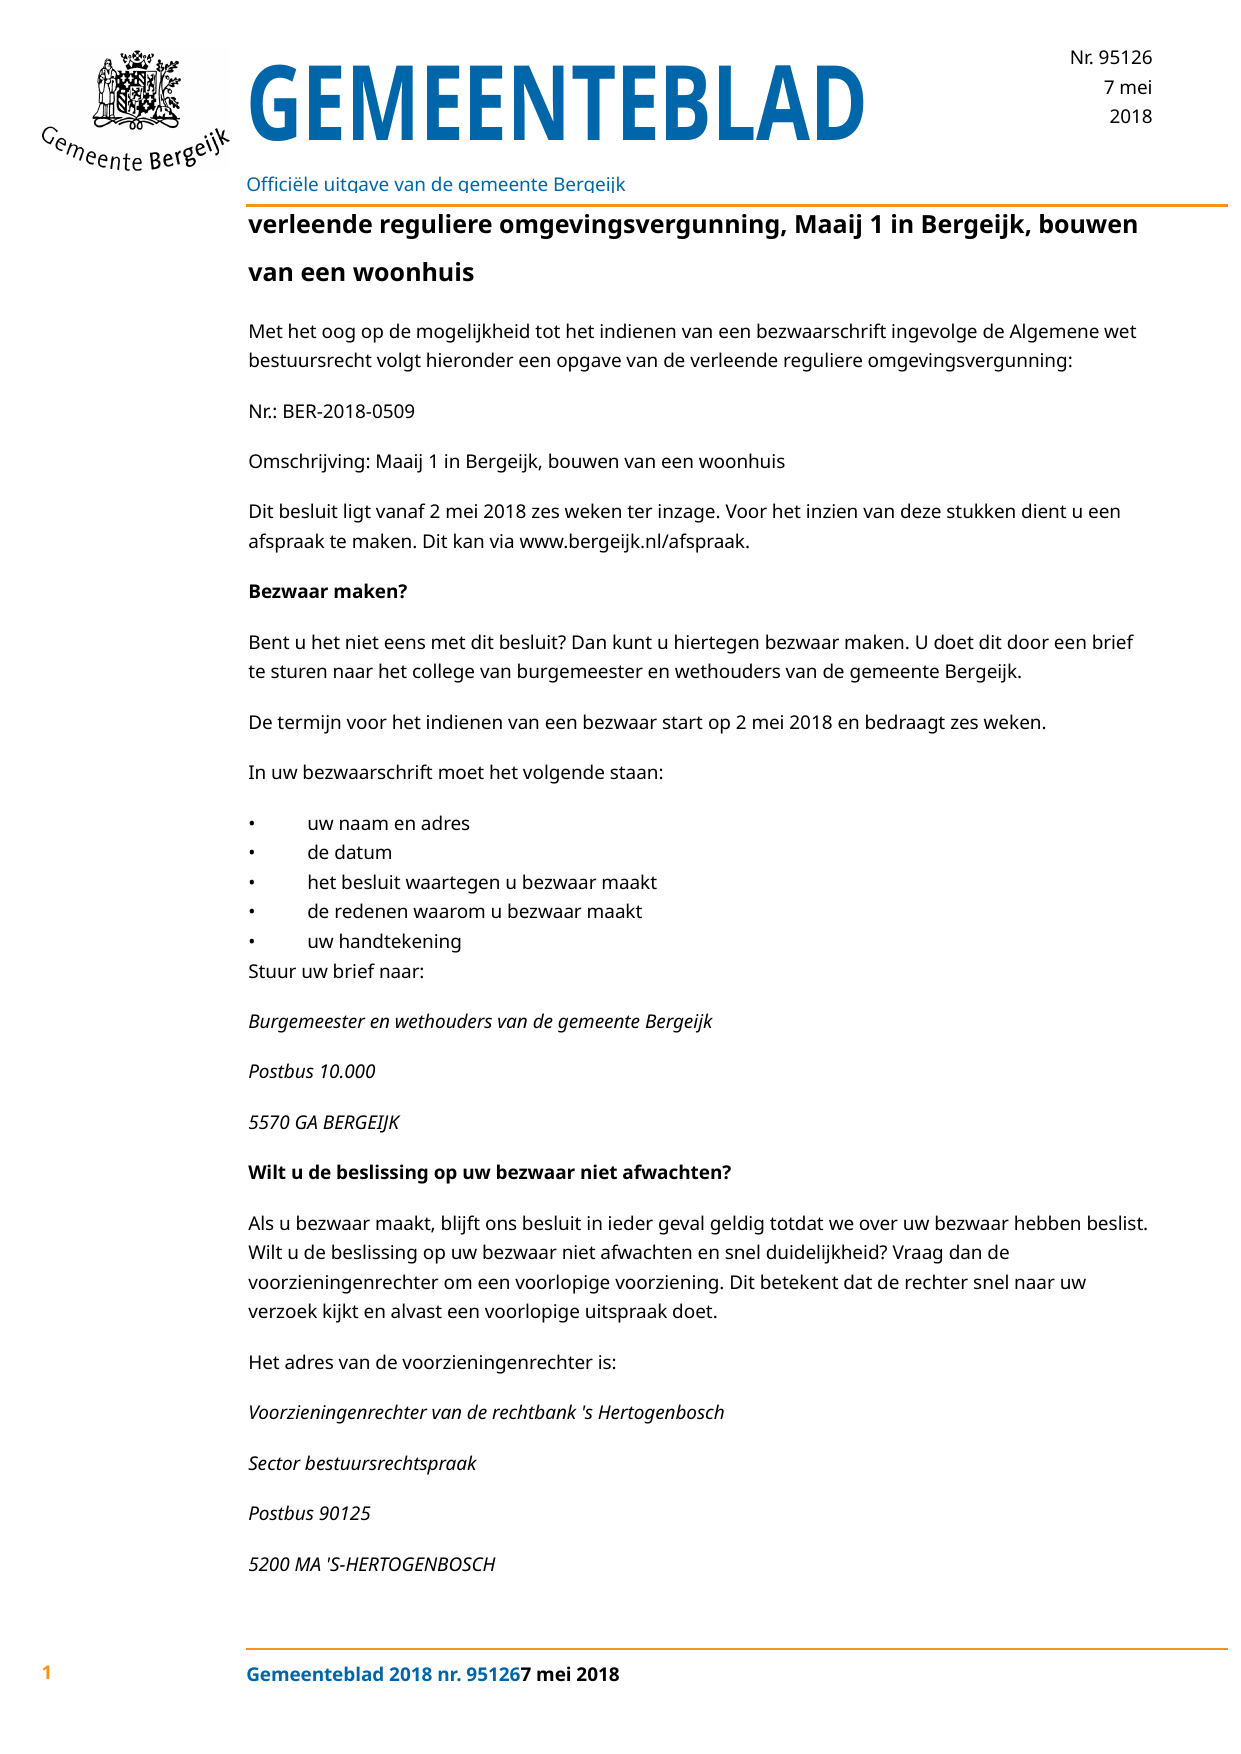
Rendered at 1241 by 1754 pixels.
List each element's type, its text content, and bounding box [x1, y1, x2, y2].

text Het adres van de voorzieningenrechter is: [248, 1349, 1152, 1375]
list het besluit waartegen u bezwaar maakt [248, 869, 1152, 895]
text In uw bezwaarschrift moet het volgende staan: [248, 759, 1152, 785]
text Stuur uw brief naar: [248, 958, 1152, 984]
text 5200 MA 'S-HERTOGENBOSCH [248, 1551, 1152, 1577]
text Dit besluit ligt vanaf 2 mei 2018 zes weken ter inzage. Voor het inzien van deze stukken dient u een afspraak te maken. Dit kan via www.bergeijk.nl/afspraak. [248, 499, 1152, 554]
text Postbus 90125 [248, 1500, 1152, 1526]
text 5570 GA BERGEIJK [248, 1109, 1152, 1135]
text De termijn voor het indienen van een bezwaar start op 2 mei 2018 en bedraagt zes weken. [248, 709, 1152, 735]
list de redenen waarom u bezwaar maakt [248, 899, 1152, 924]
text Burgemeester en wethouders van de gemeente Bergeijk [248, 1008, 1152, 1034]
text Bezwaar maken? [248, 579, 1152, 604]
text Voorzieningenrechter van de rechtbank 's Hertogenbosch [248, 1399, 1152, 1425]
text Omschrijving: Maaij 1 in Bergeijk, bouwen van een woonhuis [248, 448, 1152, 474]
text Wilt u de beslissing op uw bezwaar niet afwachten? [248, 1159, 1152, 1185]
text Postbus 10.000 [248, 1059, 1152, 1084]
text verleende reguliere omgevingsvergunning, Maaij 1 in Bergeijk, bouwen van een woonhuis [248, 207, 1152, 288]
text Met het oog op de mogelijkheid tot het indienen van een bezwaarschrift ingevolge de Algemene wet bestuursrecht volgt hieronder een opgave van de verleende reguliere omgevingsvergunning: [248, 318, 1152, 373]
list de datum [248, 839, 1152, 865]
list uw naam en adres [248, 810, 1152, 836]
picture [41, 47, 231, 172]
text Sector bestuursrechtspraak [248, 1450, 1152, 1476]
list uw handtekening [248, 928, 1152, 954]
text Als u bezwaar maakt, blijft ons besluit in ieder geval geldig totdat we over uw bezwaar hebben beslist. Wilt u de beslissing op uw bezwaar niet afwachten en snel duidelijkheid? Vraag dan de voorzieningenrechter om een voorlopige voorziening. Dit betekent dat de rechter snel naar uw verzoek kijkt en alvast een voorlopige uitspraak doet. [248, 1210, 1152, 1324]
text Nr.: BER-2018-0509 [248, 398, 1152, 424]
text Bent u het niet eens met dit besluit? Dan kunt u hiertegen bezwaar maken. U doet dit door een brief te sturen naar het college van burgemeester en wethouders van de gemeente Bergeijk. [248, 629, 1152, 684]
